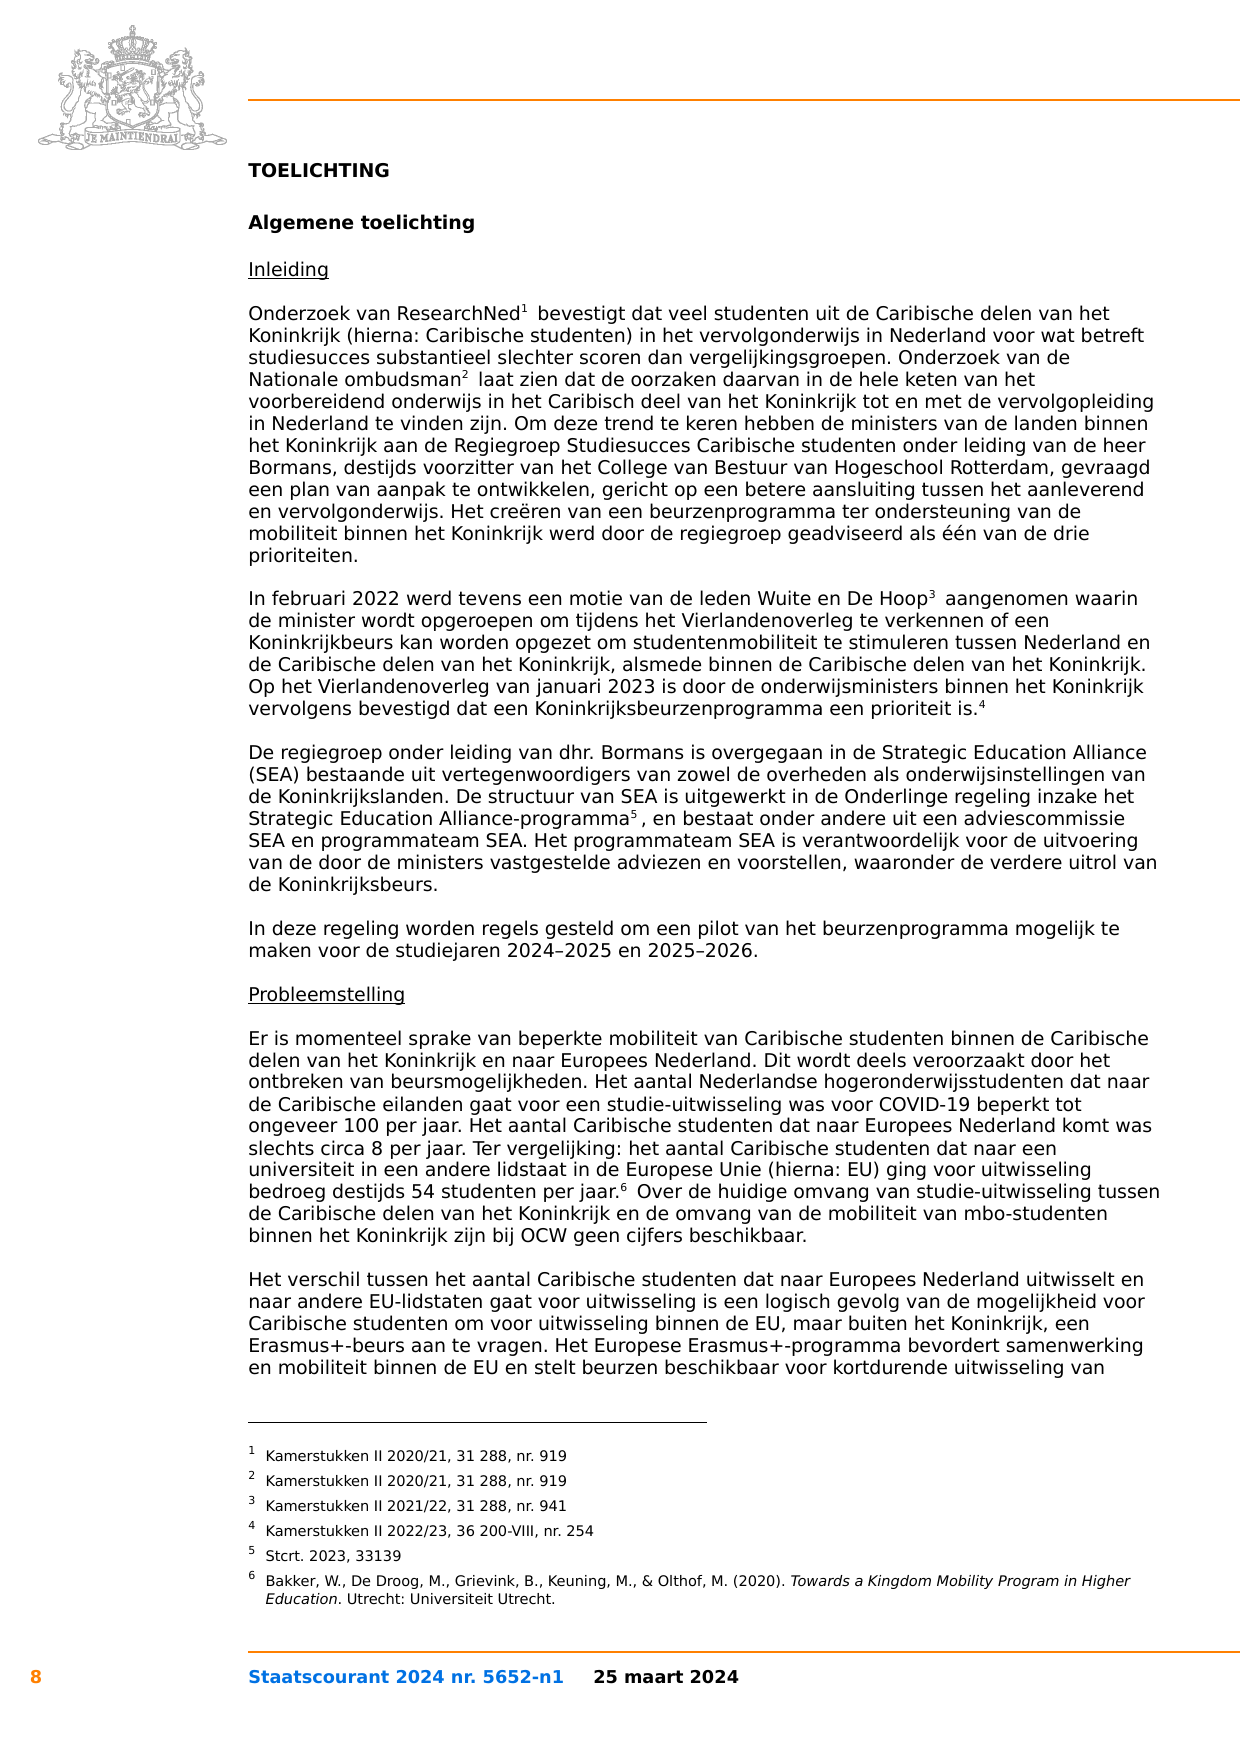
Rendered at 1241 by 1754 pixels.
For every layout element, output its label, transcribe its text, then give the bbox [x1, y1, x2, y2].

text In februari 2022 werd tevens een motie van de leden Wuite en De Hoop aangenomen waarin de minister wordt opgeroepen om tijdens het Vierlandenoverleg te verkennen of een Koninkrijkbeurs kan worden opgezet om studentenmobiliteit te stimuleren tussen Nederland en de Caribische delen van het Koninkrijk, alsmede binnen de Caribische delen van het Koninkrijk. Op het Vierlandenoverleg van januari 2023 is door de onderwijsministers binnen het Koninkrijk vervolgens bevestigd dat een Koninkrijksbeurzenprogramma een prioriteit is. [248, 588, 1163, 720]
text Stcrt. 2023, 33139 [248, 1544, 1163, 1566]
text Kamerstukken II 2022/23, 36 200-VIII, nr. 254 [248, 1519, 1163, 1541]
subtitle Probleemstelling [248, 984, 1163, 1006]
text Kamerstukken II 2020/21, 31 288, nr. 919 [248, 1469, 1163, 1491]
text Bakker, W., De Droog, M., Grievink, B., Keuning, M., & Olthof, M. (2020). Towards a Kingdom Mobility Program in Higher Education. Utrecht: Universiteit Utrecht. [248, 1569, 1163, 1608]
picture [38, 25, 227, 150]
subtitle Inleiding [248, 259, 1163, 281]
text Kamerstukken II 2021/22, 31 288, nr. 941 [248, 1494, 1163, 1516]
text De regiegroep onder leiding van dhr. Bormans is overgegaan in de Strategic Education Alliance (SEA) bestaande uit vertegenwoordigers van zowel de overheden als onderwijsinstellingen van de Koninkrijkslanden. De structuur van SEA is uitgewerkt in de Onderlinge regeling inzake het Strategic Education Alliance-programma, en bestaat onder andere uit een adviescommissie SEA en programmateam SEA. Het programmateam SEA is verantwoordelijk voor de uitvoering van de door de ministers vastgestelde adviezen en voorstellen, waaronder de verdere uitrol van de Koninkrijksbeurs. [248, 742, 1163, 896]
text Het verschil tussen het aantal Caribische studenten dat naar Europees Nederland uitwisselt en naar andere EU-lidstaten gaat voor uitwisseling is een logisch gevolg van de mogelijkheid voor Caribische studenten om voor uitwisseling binnen de EU, maar buiten het Koninkrijk, een Erasmus+-beurs aan te vragen. Het Europese Erasmus+-programma bevordert samenwerking en mobiliteit binnen de EU en stelt beurzen beschikbaar voor kortdurende uitwisseling van [248, 1269, 1163, 1379]
text Onderzoek van ResearchNed bevestigt dat veel studenten uit de Caribische delen van het Koninkrijk (hierna: Caribische studenten) in het vervolgonderwijs in Nederland voor wat betreft studiesucces substantieel slechter scoren dan vergelijkingsgroepen. Onderzoek van de Nationale ombudsman laat zien dat de oorzaken daarvan in de hele keten van het voorbereidend onderwijs in het Caribisch deel van het Koninkrijk tot en met de vervolgopleiding in Nederland te vinden zijn. Om deze trend te keren hebben de ministers van de landen binnen het Koninkrijk aan de Regiegroep Studiesucces Caribische studenten onder leiding van de heer Bormans, destijds voorzitter van het College van Bestuur van Hogeschool Rotterdam, gevraagd een plan van aanpak te ontwikkelen, gericht op een betere aansluiting tussen het aanleverend en vervolgonderwijs. Het creëren van een beurzenprogramma ter ondersteuning van de mobiliteit binnen het Koninkrijk werd door de regiegroep geadviseerd als één van de drie prioriteiten. [248, 303, 1163, 566]
text Er is momenteel sprake van beperkte mobiliteit van Caribische studenten binnen de Caribische delen van het Koninkrijk en naar Europees Nederland. Dit wordt deels veroorzaakt door het ontbreken van beursmogelijkheden. Het aantal Nederlandse hogeronderwijsstudenten dat naar de Caribische eilanden gaat voor een studie-uitwisseling was voor COVID-19 beperkt tot ongeveer 100 per jaar. Het aantal Caribische studenten dat naar Europees Nederland komt was slechts circa 8 per jaar. Ter vergelijking: het aantal Caribische studenten dat naar een universiteit in een andere lidstaat in de Europese Unie (hierna: EU) ging voor uitwisseling bedroeg destijds 54 studenten per jaar. Over de huidige omvang van studie-uitwisseling tussen de Caribische delen van het Koninkrijk en de omvang van de mobiliteit van mbo-studenten binnen het Koninkrijk zijn bij OCW geen cijfers beschikbaar. [248, 1027, 1163, 1247]
text Kamerstukken II 2020/21, 31 288, nr. 919 [248, 1444, 1163, 1466]
subtitle Algemene toelichting [248, 212, 1163, 234]
text In deze regeling worden regels gesteld om een pilot van het beurzenprogramma mogelijk te maken voor de studiejaren 2024–2025 en 2025–2026. [248, 918, 1163, 962]
subtitle TOELICHTING [248, 160, 1163, 182]
